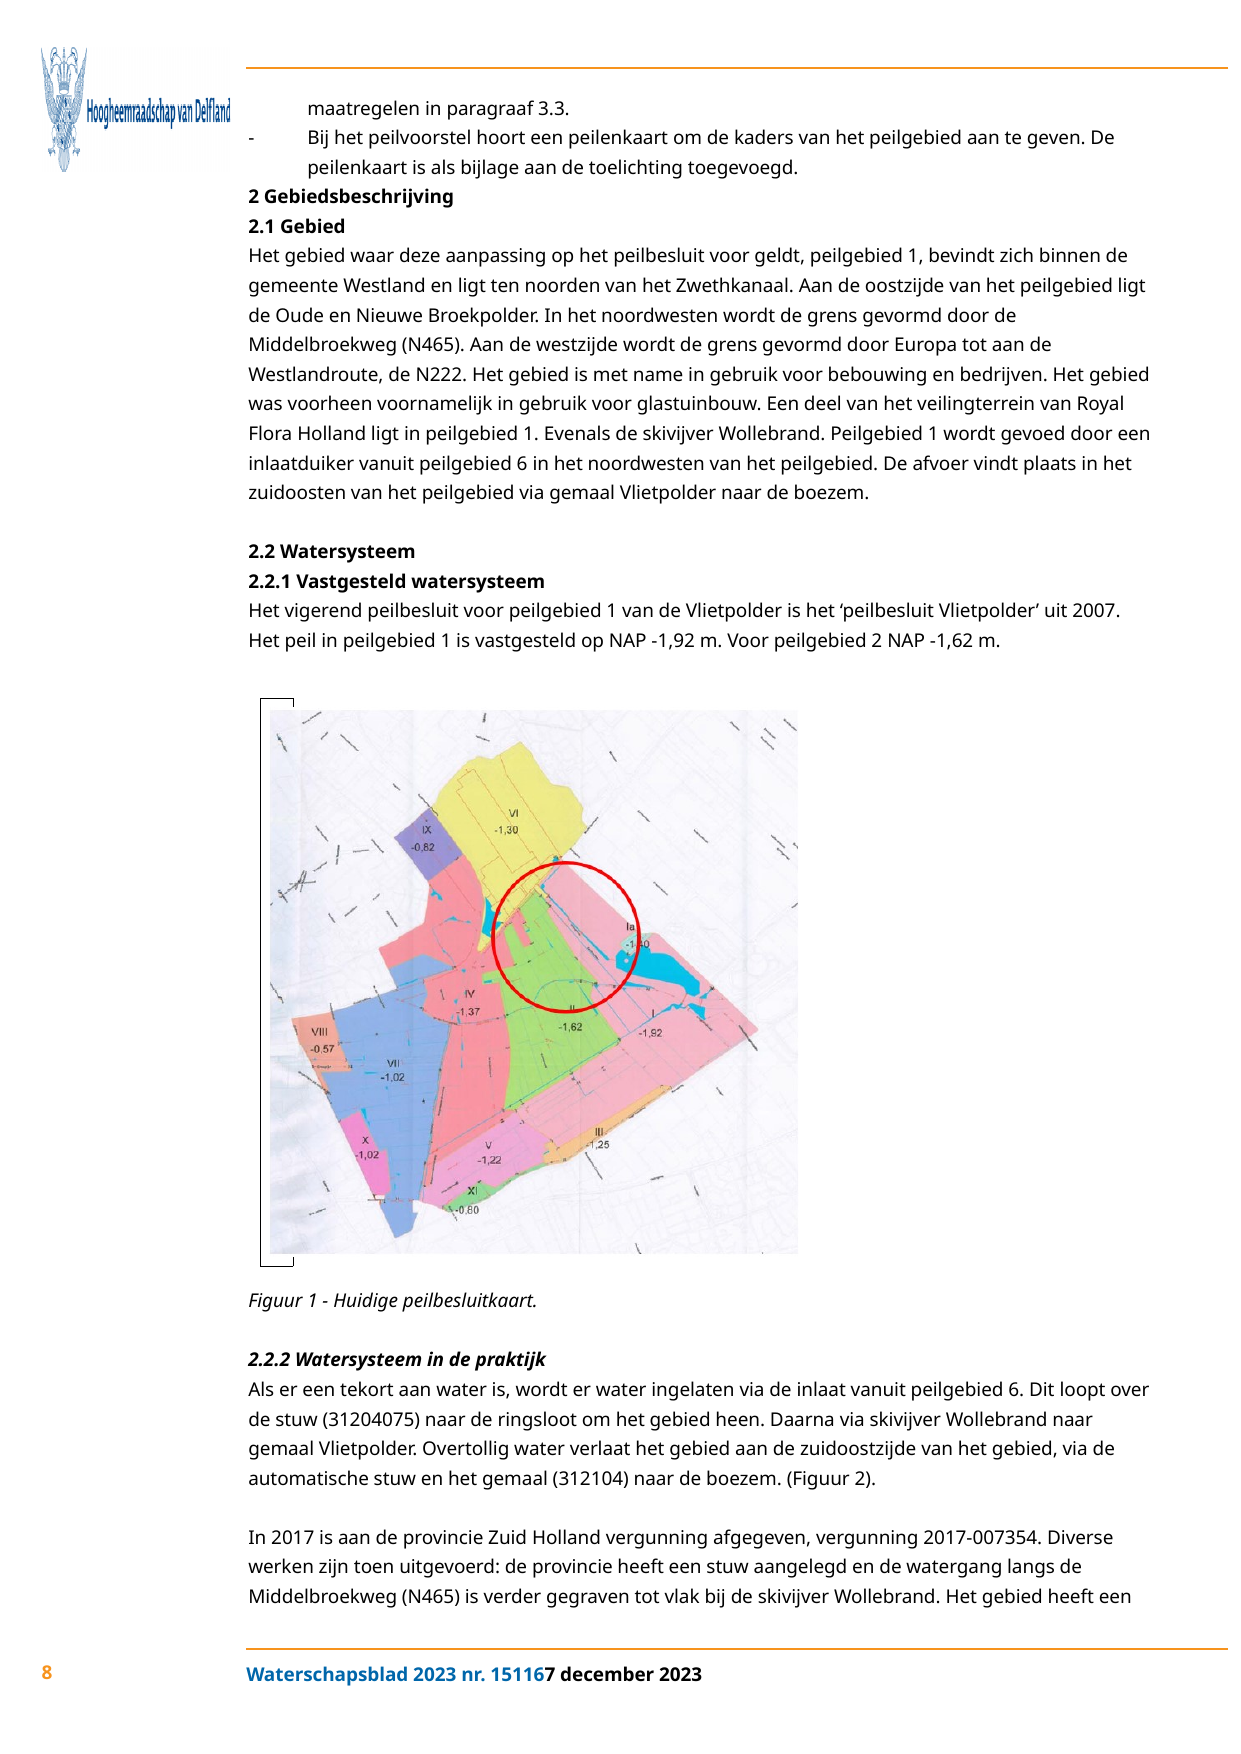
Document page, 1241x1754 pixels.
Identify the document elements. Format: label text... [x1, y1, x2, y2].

text 2.1 Gebied [248, 213, 1152, 239]
text Het gebied waar deze aanpassing op het peilbesluit voor geldt, peilgebied 1, bevindt zich binnen de gemeente Westland en ligt ten noorden van het Zwethkanaal. Aan de oostzijde van het peilgebied ligt de Oude en Nieuwe Broekpolder. In het noordwesten wordt de grens gevormd door de Middelbroekweg (N465). Aan de westzijde wordt de grens gevormd door Europa tot aan de Westlandroute, de N222. Het gebied is met name in gebruik voor bebouwing en bedrijven. Het gebied was voorheen voornamelijk in gebruik voor glastuinbouw. Een deel van het veilingterrein van Royal Flora Holland ligt in peilgebied 1. Evenals de skivijver Wollebrand. Peilgebied 1 wordt gevoed door een inlaatduiker vanuit peilgebied 6 in het noordwesten van het peilgebied. De afvoer vindt plaats in het zuidoosten van het peilgebied via gemaal Vlietpolder naar de boezem. [248, 243, 1152, 505]
text 2.2.1 Vastgesteld watersysteem [248, 568, 1152, 594]
list maatregelen in paragraaf 3.3. [248, 95, 1152, 121]
text 2 Gebiedsbeschrijving [248, 183, 1152, 209]
text Figuur 1 - Huidige peilbesluitkaart. [248, 1287, 1152, 1313]
picture [41, 47, 231, 172]
text Het vigerend peilbesluit voor peilgebied 1 van de Vlietpolder is het ‘peilbesluit Vlietpolder’ uit 2007. Het peil in peilgebied 1 is vastgesteld op NAP -1,92 m. Voor peilgebied 2 NAP -1,62 m. [248, 598, 1152, 653]
picture [268, 707, 801, 1257]
list Bij het peilvoorstel hoort een peilenkaart om de kaders van het peilgebied aan te geven. De peilenkaart is als bijlage aan de toelichting toegevoegd. [248, 124, 1152, 180]
text 2.2 Watersysteem [248, 538, 1152, 564]
text In 2017 is aan de provincie Zuid Holland vergunning afgegeven, vergunning 2017-007354. Diverse werken zijn toen uitgevoerd: de provincie heeft een stuw aangelegd en de watergang langs de Middelbroekweg (N465) is verder gegraven tot vlak bij de skivijver Wollebrand. Het gebied heeft een [248, 1524, 1152, 1609]
text 2.2.2 Watersysteem in de praktijk [248, 1347, 1152, 1372]
text Als er een tekort aan water is, wordt er water ingelaten via de inlaat vanuit peilgebied 6. Dit loopt over de stuw (31204075) naar de ringsloot om het gebied heen. Daarna via skivijver Wollebrand naar gemaal Vlietpolder. Overtollig water verlaat het gebied aan de zuidoostzijde van het gebied, via de automatische stuw en het gemaal (312104) naar de boezem. (Figuur 2). [248, 1376, 1152, 1491]
